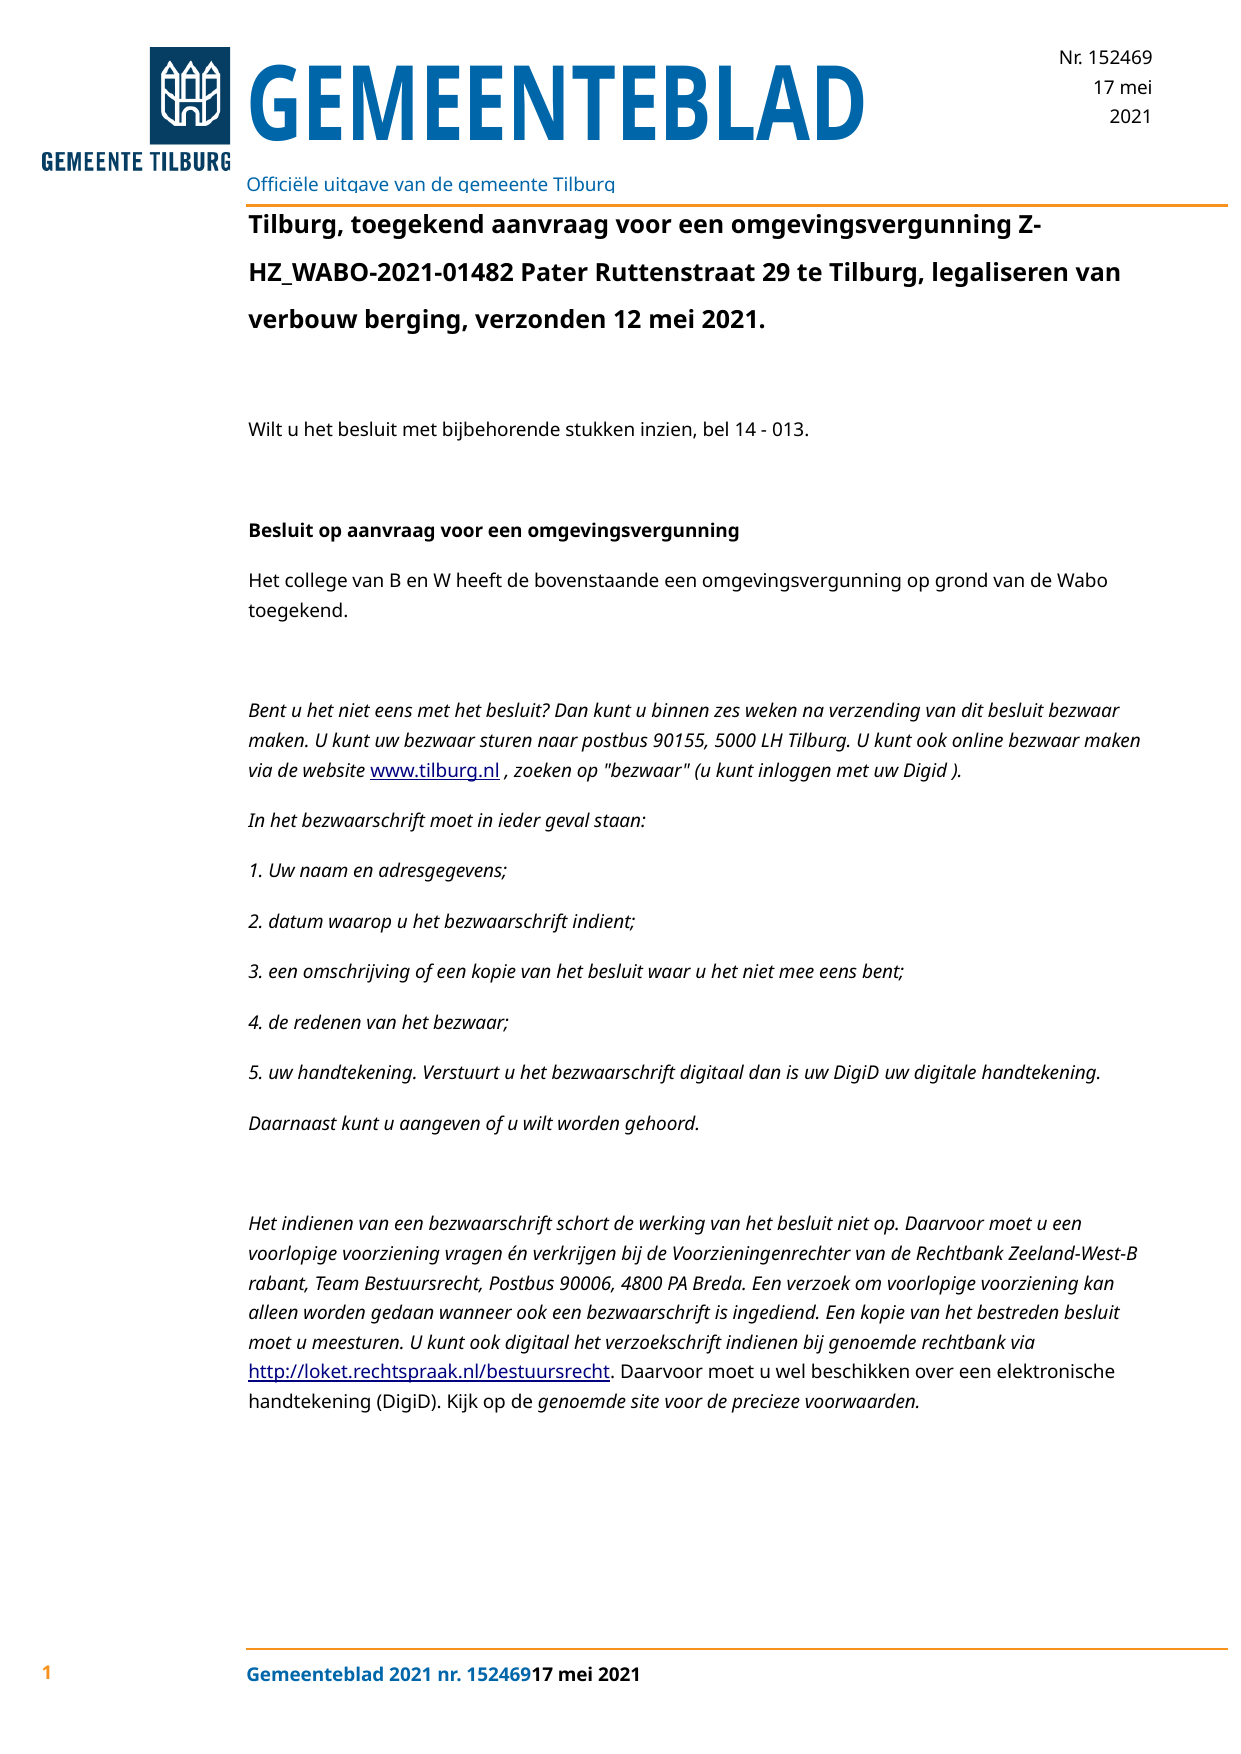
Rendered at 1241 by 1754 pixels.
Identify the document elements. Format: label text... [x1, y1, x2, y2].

text Besluit op aanvraag voor een omgevingsvergunning [248, 517, 1152, 542]
text 5. uw handtekening. Verstuurt u het bezwaarschrift digitaal dan is uw DigiD uw digitale handtekening. [248, 1059, 1152, 1085]
text In het bezwaarschrift moet in ieder geval staan: [248, 807, 1152, 833]
text Bent u het niet eens met het besluit? Dan kunt u binnen zes weken na verzending van dit besluit bezwaar maken. U kunt uw bezwaar sturen naar postbus 90155, 5000 LH Tilburg. U kunt ook online bezwaar maken via de website www.tilburg.nl , zoeken op "bezwaar" (u kunt inloggen met uw Digid ). [248, 698, 1152, 782]
text 1. Uw naam en adresgegevens; [248, 858, 1152, 883]
text 2. datum waarop u het bezwaarschrift indient; [248, 908, 1152, 934]
text Tilburg, toegekend aanvraag voor een omgevingsvergunning Z-HZ_WABO-2021-01482 Pater Ruttenstraat 29 te Tilburg, legaliseren van verbouw berging, verzonden 12 mei 2021. [248, 207, 1152, 336]
text Het indienen van een bezwaarschrift schort de werking van het besluit niet op. Daarvoor moet u een voorlopige voorziening vragen én verkrijgen bij de Voorzieningenrechter van de Rechtbank Zeeland-West-B rabant, Team Bestuursrecht, Postbus 90006, 4800 PA Breda. Een verzoek om voorlopige voorziening kan alleen worden gedaan wanneer ook een bezwaarschrift is ingediend. Een kopie van het bestreden besluit moet u meesturen. U kunt ook digitaal het verzoekschrift indienen bij genoemde rechtbank via http://loket.rechtspraak.nl/bestuursrecht. Daarvoor moet u wel beschikken over een elektronische handtekening (DigiD). Kijk op de genoemde site voor de precieze voorwaarden. [248, 1211, 1152, 1414]
text Daarnaast kunt u aangeven of u wilt worden gehoord. [248, 1110, 1152, 1135]
text Het college van B en W heeft de bovenstaande een omgevingsvergunning op grond van de Wabo toegekend. [248, 567, 1152, 622]
text 4. de redenen van het bezwaar; [248, 1009, 1152, 1034]
picture [41, 47, 231, 172]
text Wilt u het besluit met bijbehorende stukken inzien, bel 14 - 013. [248, 416, 1152, 442]
text 3. een omschrijving of een kopie van het besluit waar u het niet mee eens bent; [248, 958, 1152, 984]
